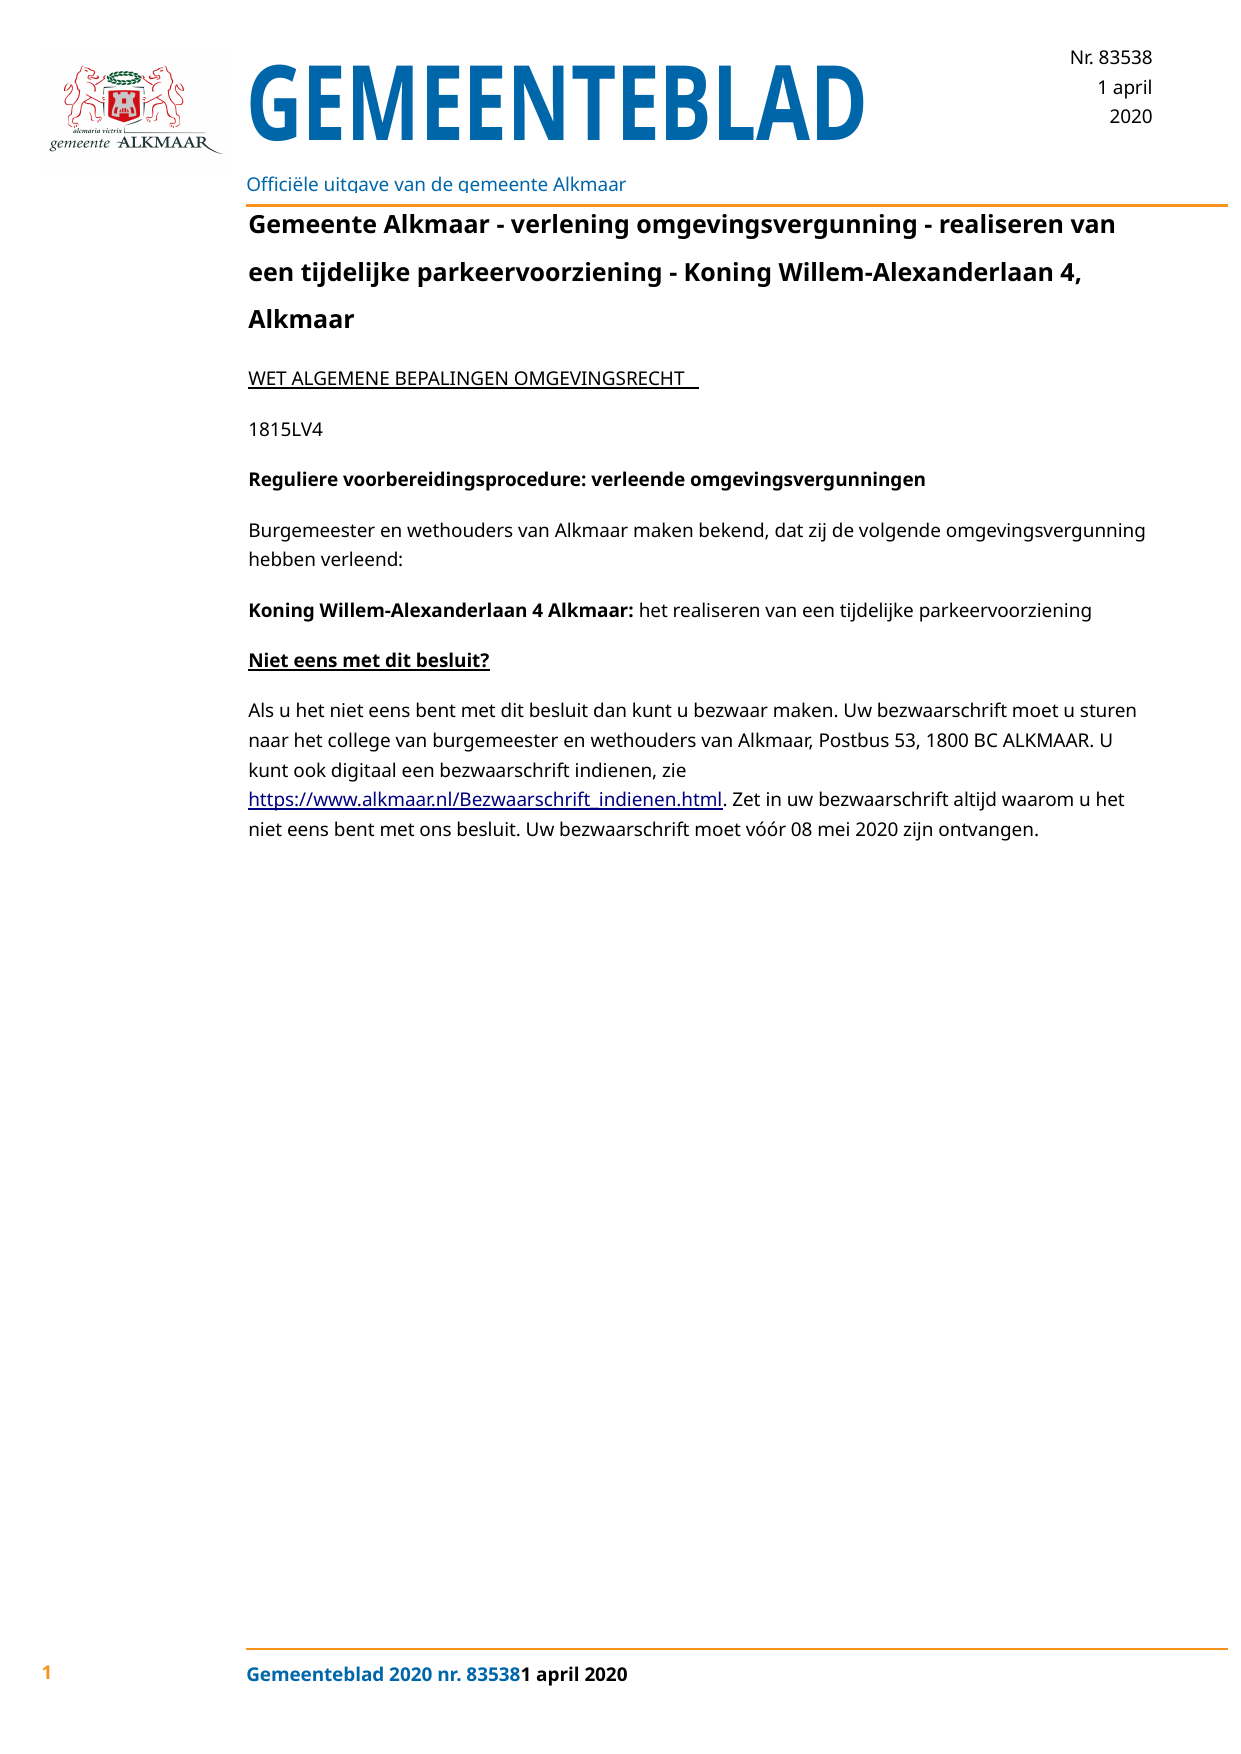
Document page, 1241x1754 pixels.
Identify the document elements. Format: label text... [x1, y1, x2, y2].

text Burgemeester en wethouders van Alkmaar maken bekend, dat zij de volgende omgevingsvergunning hebben verleend: [248, 517, 1152, 572]
text WET ALGEMENE BEPALINGEN OMGEVINGSRECHT [248, 366, 1152, 391]
text Koning Willem-Alexanderlaan 4 Alkmaar: het realiseren van een tijdelijke parkeervoorziening [248, 597, 1152, 622]
text Gemeente Alkmaar - verlening omgevingsvergunning - realiseren van een tijdelijke parkeervoorziening - Koning Willem-Alexanderlaan 4, Alkmaar [248, 207, 1152, 336]
text Als u het niet eens bent met dit besluit dan kunt u bezwaar maken. Uw bezwaarschrift moet u sturen naar het college van burgemeester en wethouders van Alkmaar, Postbus 53, 1800 BC ALKMAAR. U kunt ook digitaal een bezwaarschrift indienen, zie https://www.alkmaar.nl/Bezwaarschrift_indienen.html. Zet in uw bezwaarschrift altijd waarom u het niet eens bent met ons besluit. Uw bezwaarschrift moet vóór 08 mei 2020 zijn ontvangen. [248, 698, 1152, 842]
text Reguliere voorbereidingsprocedure: verleende omgevingsvergunningen [248, 466, 1152, 492]
picture [41, 47, 231, 172]
text 1815LV4 [248, 416, 1152, 442]
text Niet eens met dit besluit? [248, 647, 1152, 673]
